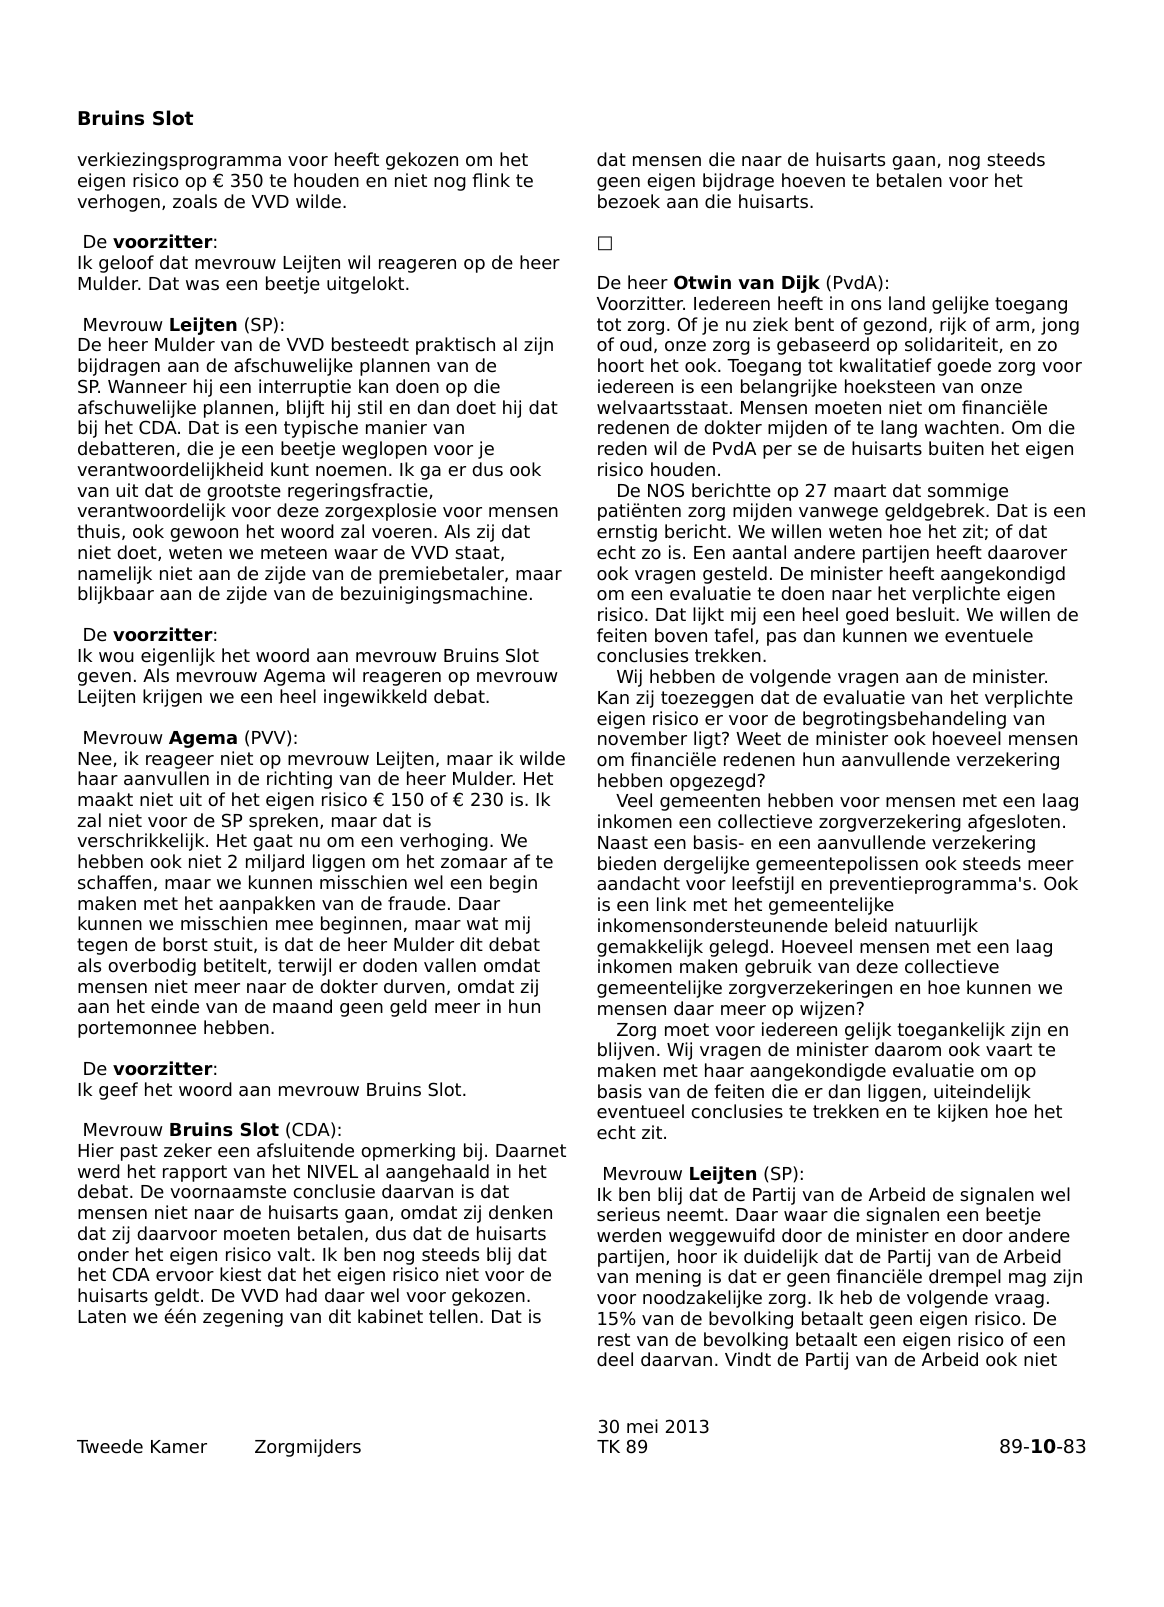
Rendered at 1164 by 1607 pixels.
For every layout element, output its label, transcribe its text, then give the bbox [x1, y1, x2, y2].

text De NOS berichtte op 27 maart dat sommige patiënten zorg mijden vanwege geldgebrek. Dat is een ernstig bericht. We willen weten hoe het zit; of dat echt zo is. Een aantal andere partijen heeft daarover ook vragen gesteld. De minister heeft aangekondigd om een evaluatie te doen naar het verplichte eigen risico. Dat lijkt mij een heel goed besluit. We willen de feiten boven tafel, pas dan kunnen we eventuele conclusies trekken. [596, 480, 1087, 667]
text De heer Mulder van de VVD besteedt praktisch al zijn bijdragen aan de afschuwelijke plannen van de SP. Wanneer hij een interruptie kan doen op die afschuwelijke plannen, blijft hij stil en dan doet hij dat bij het CDA. Dat is een typische manier van debatteren, die je een beetje weglopen voor je verantwoordelijkheid kunt noemen. Ik ga er dus ook van uit dat de grootste regeringsfractie, verantwoordelijk voor deze zorgexplosie voor mensen thuis, ook gewoon het woord zal voeren. Als zij dat niet doet, weten we meteen waar de VVD staat, namelijk niet aan de zijde van de premiebetaler, maar blijkbaar aan de zijde van de bezuinigingsmachine. [77, 335, 567, 605]
text De heer Otwin van Dijk (PvdA): [596, 273, 1087, 294]
text Veel gemeenten hebben voor mensen met een laag inkomen een collectieve zorgverzekering afgesloten. Naast een basis- en een aanvullende verzekering bieden dergelijke gemeentepolissen ook steeds meer aandacht voor leefstijl en preventieprogramma's. Ook is een link met het gemeentelijke inkomensondersteunende beleid natuurlijk gemakkelijk gelegd. Hoeveel mensen met een laag inkomen maken gebruik van deze collectieve gemeentelijke zorgverzekeringen en hoe kunnen we mensen daar meer op wijzen? [596, 791, 1087, 1019]
text Mevrouw Leijten (SP): [596, 1164, 1087, 1184]
text Mevrouw Bruins Slot (CDA): [77, 1120, 567, 1141]
text dat mensen die naar de huisarts gaan, nog steeds geen eigen bijdrage hoeven te betalen voor het bezoek aan die huisarts. [596, 150, 1087, 212]
text De voorzitter: [77, 232, 567, 253]
text Ik wou eigenlijk het woord aan mevrouw Bruins Slot geven. Als mevrouw Agema wil reageren op mevrouw Leijten krijgen we een heel ingewikkeld debat. [77, 646, 567, 708]
text Ik geef het woord aan mevrouw Bruins Slot. [77, 1079, 567, 1100]
text Wij hebben de volgende vragen aan de minister. Kan zij toezeggen dat de evaluatie van het verplichte eigen risico er voor de begrotingsbehandeling van november ligt? Weet de minister ook hoeveel mensen om financiële redenen hun aanvullende verzekering hebben opgezegd? [596, 667, 1087, 791]
text Mevrouw Leijten (SP): [77, 314, 567, 335]
text Ik geloof dat mevrouw Leijten wil reageren op de heer Mulder. Dat was een beetje uitgelokt. [77, 253, 567, 294]
text De voorzitter: [77, 625, 567, 646]
text Zorg moet voor iedereen gelijk toegankelijk zijn en blijven. Wij vragen de minister daarom ook vaart te maken met haar aangekondigde evaluatie om op basis van de feiten die er dan liggen, uiteindelijk eventueel conclusies te trekken en te kijken hoe het echt zit. [596, 1019, 1087, 1144]
text Mevrouw Agema (PVV): [77, 728, 567, 748]
text Ik ben blij dat de Partij van de Arbeid de signalen wel serieus neemt. Daar waar die signalen een beetje werden weggewuifd door de minister en door andere partijen, hoor ik duidelijk dat de Partij van de Arbeid van mening is dat er geen financiële drempel mag zijn voor noodzakelijke zorg. Ik heb de volgende vraag. 15% van de bevolking betaalt geen eigen risico. De rest van de bevolking betaalt een eigen risico of een deel daarvan. Vindt de Partij van de Arbeid ook niet [596, 1184, 1087, 1371]
text □ [596, 232, 1087, 253]
text Nee, ik reageer niet op mevrouw Leijten, maar ik wilde haar aanvullen in de richting van de heer Mulder. Het maakt niet uit of het eigen risico € 150 of € 230 is. Ik zal niet voor de SP spreken, maar dat is verschrikkelijk. Het gaat nu om een verhoging. We hebben ook niet 2 miljard liggen om het zomaar af te schaffen, maar we kunnen misschien wel een begin maken met het aanpakken van de fraude. Daar kunnen we misschien mee beginnen, maar wat mij tegen de borst stuit, is dat de heer Mulder dit debat als overbodig betitelt, terwijl er doden vallen omdat mensen niet meer naar de dokter durven, omdat zij aan het einde van de maand geen geld meer in hun portemonnee hebben. [77, 748, 567, 1039]
text Hier past zeker een afsluitende opmerking bij. Daarnet werd het rapport van het NIVEL al aangehaald in het debat. De voornaamste conclusie daarvan is dat mensen niet naar de huisarts gaan, omdat zij denken dat zij daarvoor moeten betalen, dus dat de huisarts onder het eigen risico valt. Ik ben nog steeds blij dat het CDA ervoor kiest dat het eigen risico niet voor de huisarts geldt. De VVD had daar wel voor gekozen. Laten we één zegening van dit kabinet tellen. Dat is [77, 1141, 567, 1327]
text verkiezingsprogramma voor heeft gekozen om het eigen risico op € 350 te houden en niet nog flink te verhogen, zoals de VVD wilde. [77, 150, 567, 212]
text De voorzitter: [77, 1059, 567, 1079]
text Voorzitter. Iedereen heeft in ons land gelijke toegang tot zorg. Of je nu ziek bent of gezond, rijk of arm, jong of oud, onze zorg is gebaseerd op solidariteit, en zo hoort het ook. Toegang tot kwalitatief goede zorg voor iedereen is een belangrijke hoeksteen van onze welvaartsstaat. Mensen moeten niet om financiële redenen de dokter mijden of te lang wachten. Om die reden wil de PvdA per se de huisarts buiten het eigen risico houden. [596, 294, 1087, 480]
